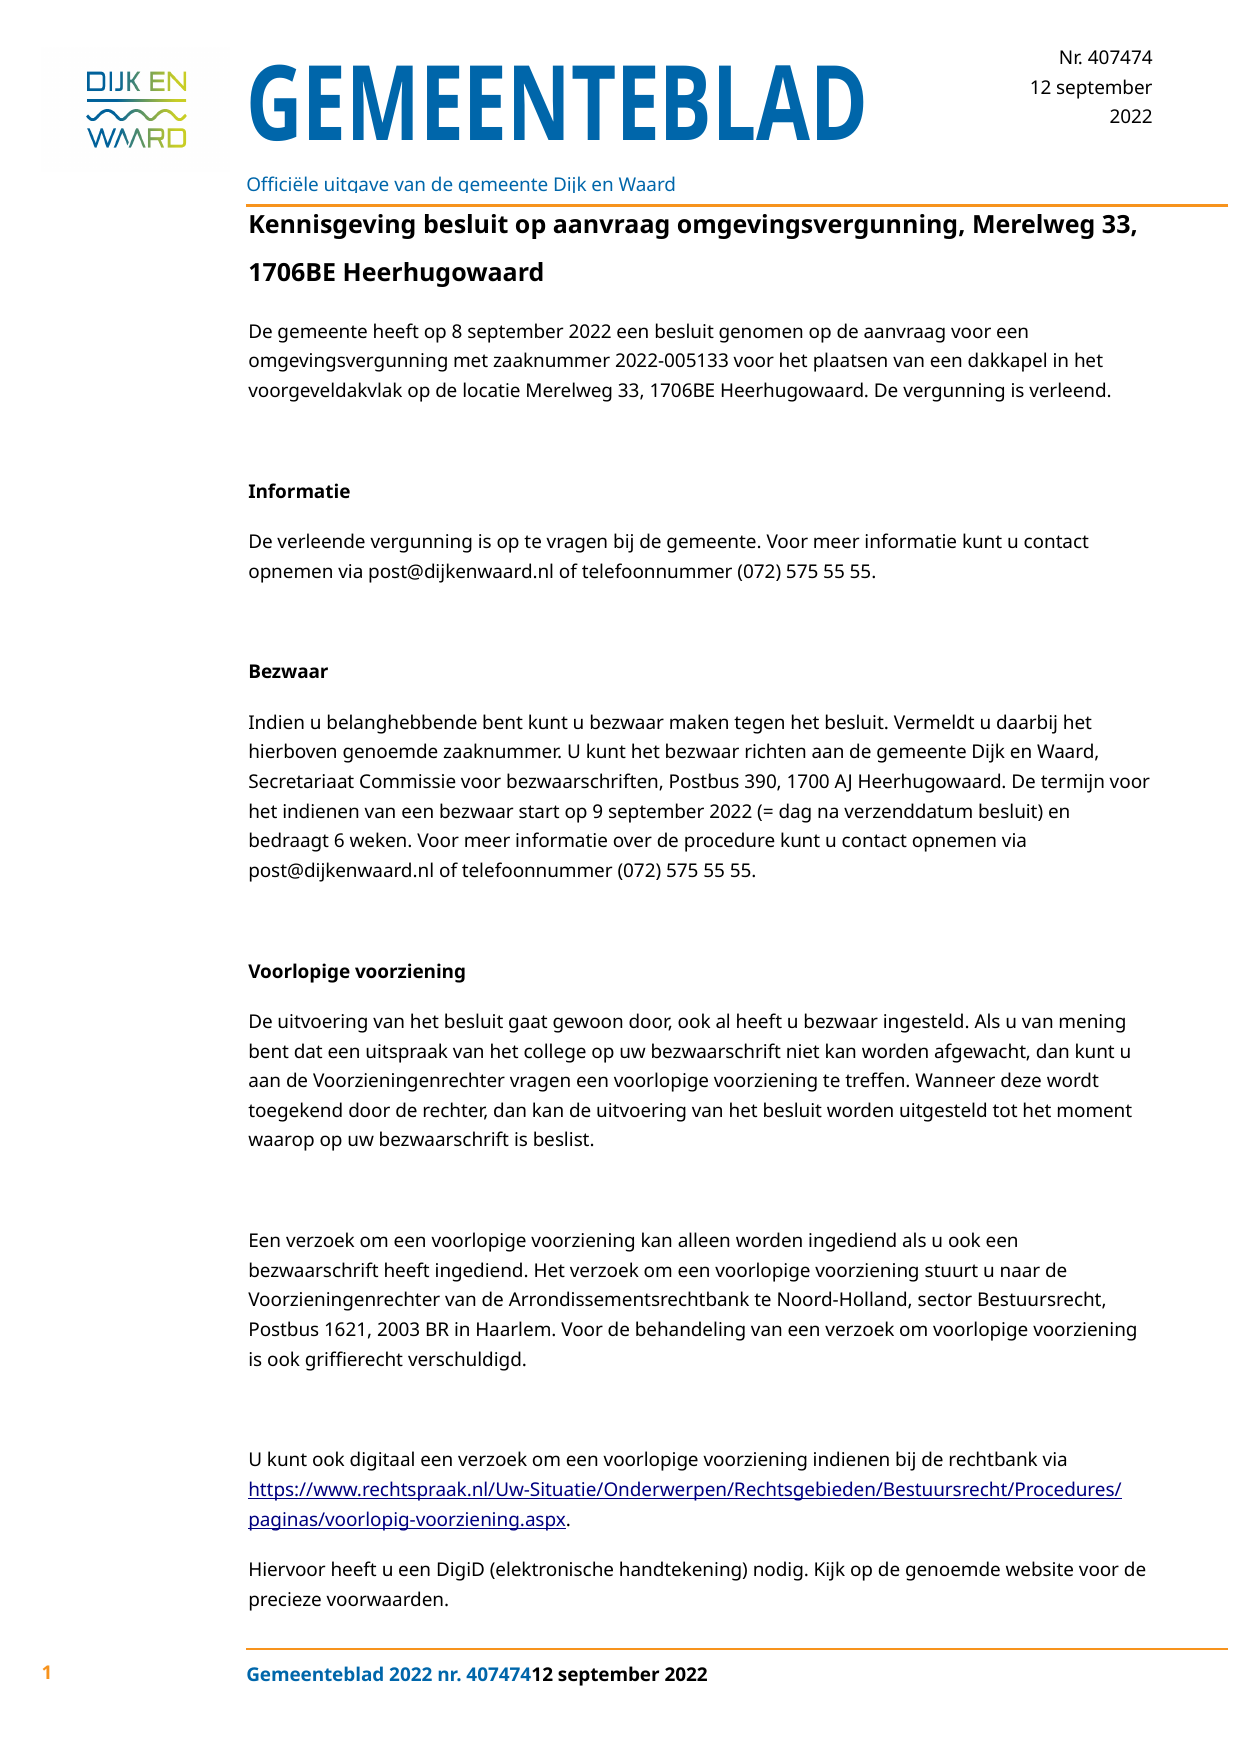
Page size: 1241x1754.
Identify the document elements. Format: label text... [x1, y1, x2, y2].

text Bezwaar [248, 659, 1152, 684]
text Voorlopige voorziening [248, 958, 1152, 984]
text Kennisgeving besluit op aanvraag omgevingsvergunning, Merelweg 33, 1706BE Heerhugowaard [248, 207, 1152, 288]
text De verleende vergunning is op te vragen bij de gemeente. Voor meer informatie kunt u contact opnemen via post@dijkenwaard.nl of telefoonnummer (072) 575 55 55. [248, 528, 1152, 584]
text De uitvoering van het besluit gaat gewoon door, ook al heeft u bezwaar ingesteld. Als u van mening bent dat een uitspraak van het college op uw bezwaarschrift niet kan worden afgewacht, dan kunt u aan de Voorzieningenrechter vragen een voorlopige voorziening te treffen. Wanneer deze wordt toegekend door de rechter, dan kan de uitvoering van het besluit worden uitgesteld tot het moment waarop op uw bezwaarschrift is beslist. [248, 1008, 1152, 1152]
text Een verzoek om een voorlopige voorziening kan alleen worden ingediend als u ook een bezwaarschrift heeft ingediend. Het verzoek om een voorlopige voorziening stuurt u naar de Voorzieningenrechter van de Arrondissementsrechtbank te Noord-Holland, sector Bestuursrecht, Postbus 1621, 2003 BR in Haarlem. Voor de behandeling van een verzoek om voorlopige voorziening is ook griffierecht verschuldigd. [248, 1227, 1152, 1372]
text Indien u belanghebbende bent kunt u bezwaar maken tegen het besluit. Vermeldt u daarbij het hierboven genoemde zaaknummer. U kunt het bezwaar richten aan de gemeente Dijk en Waard, Secretariaat Commissie voor bezwaarschriften, Postbus 390, 1700 AJ Heerhugowaard. De termijn voor het indienen van een bezwaar start op 9 september 2022 (= dag na verzenddatum besluit) en bedraagt 6 weken. Voor meer informatie over de procedure kunt u contact opnemen via post@dijkenwaard.nl of telefoonnummer (072) 575 55 55. [248, 709, 1152, 883]
picture [41, 47, 231, 172]
text U kunt ook digitaal een verzoek om een voorlopige voorziening indienen bij de rechtbank via https://www.rechtspraak.nl/Uw-Situatie/Onderwerpen/Rechtsgebieden/Bestuursrecht/Procedures/paginas/voorlopig-voorziening.aspx. [248, 1447, 1152, 1532]
text Hiervoor heeft u een DigiD (elektronische handtekening) nodig. Kijk op de genoemde website voor de precieze voorwaarden. [248, 1556, 1152, 1612]
text Informatie [248, 478, 1152, 504]
text De gemeente heeft op 8 september 2022 een besluit genomen op de aanvraag voor een omgevingsvergunning met zaaknummer 2022-005133 voor het plaatsen van een dakkapel in het voorgeveldakvlak op de locatie Merelweg 33, 1706BE Heerhugowaard. De vergunning is verleend. [248, 318, 1152, 403]
